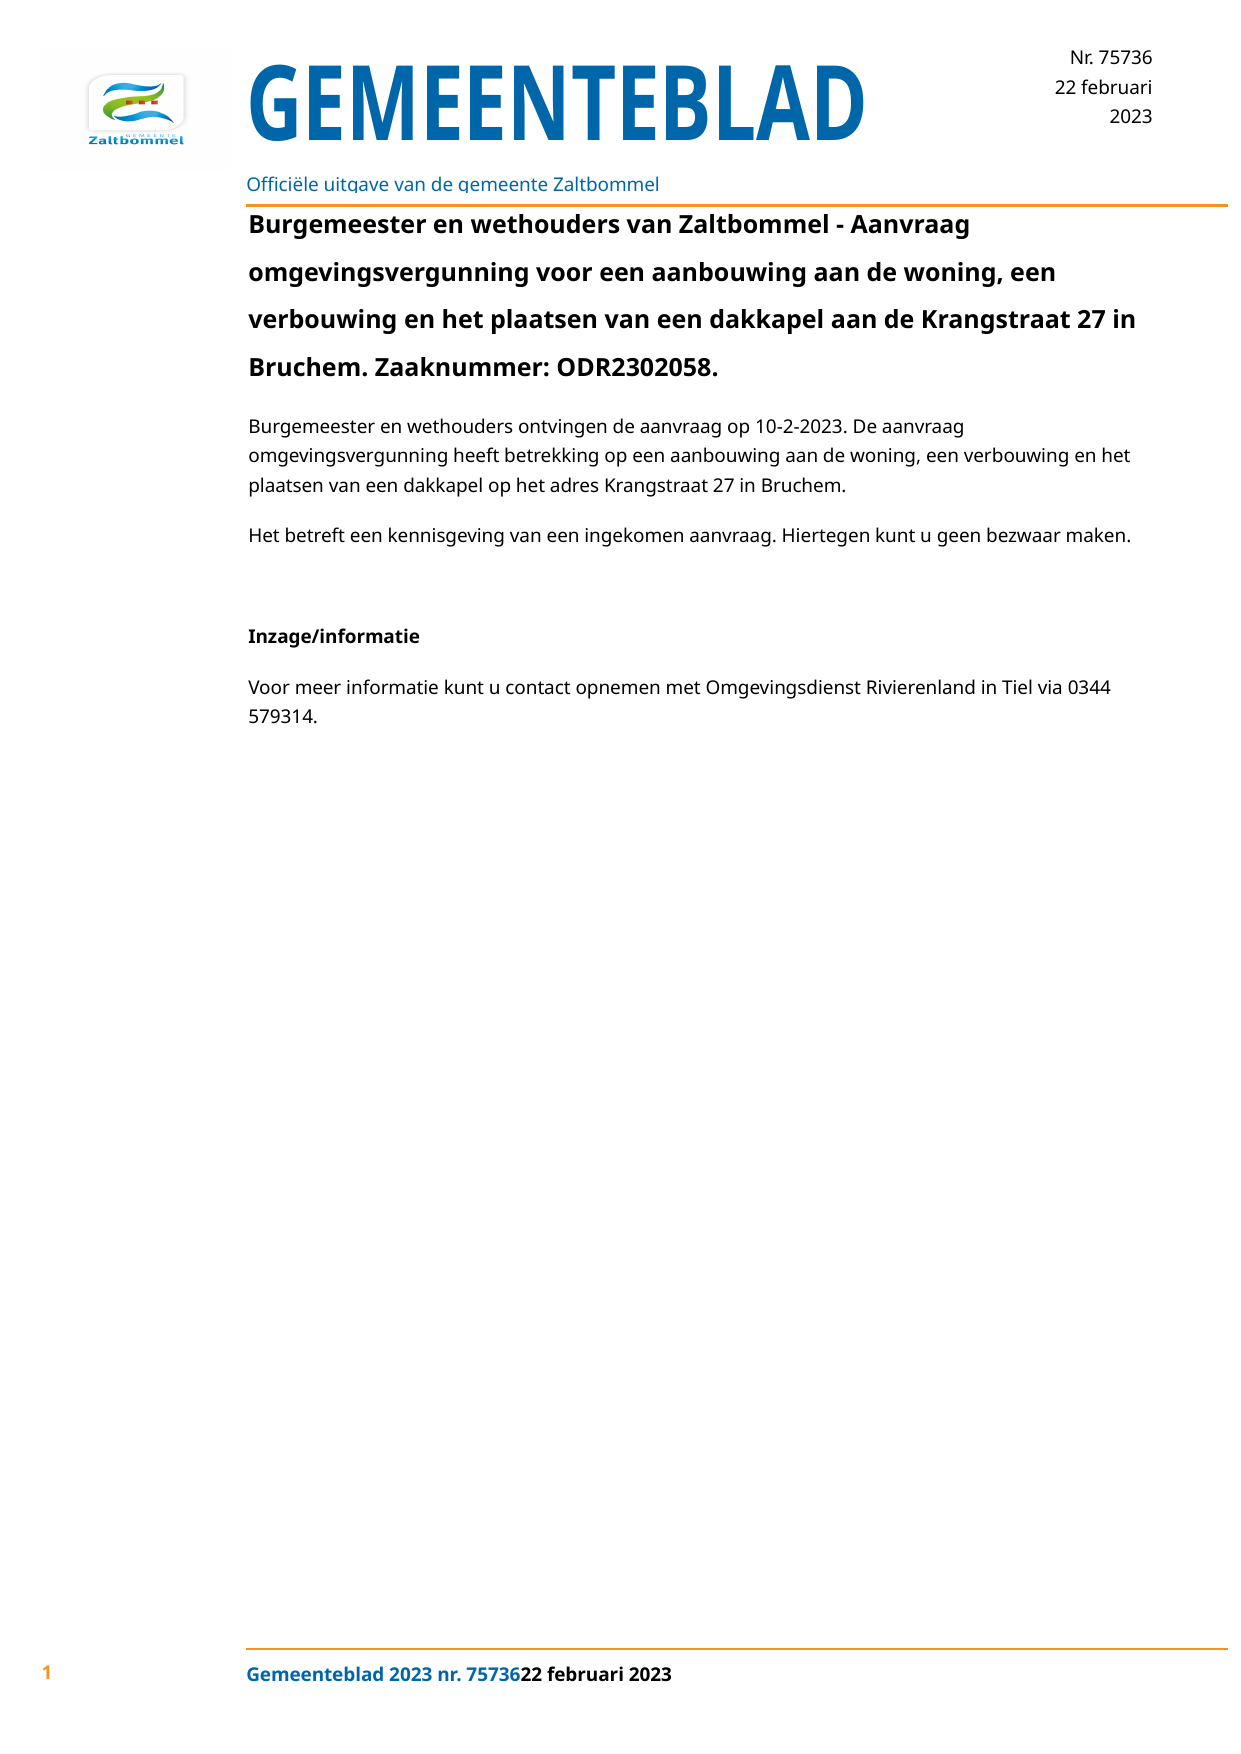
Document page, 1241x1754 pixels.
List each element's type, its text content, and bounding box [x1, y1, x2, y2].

picture [41, 47, 231, 172]
text Inzage/informatie [248, 623, 1152, 649]
text Voor meer informatie kunt u contact opnemen met Omgevingsdienst Rivierenland in Tiel via 0344 579314. [248, 674, 1152, 729]
text Het betreft een kennisgeving van een ingekomen aanvraag. Hiertegen kunt u geen bezwaar maken. [248, 523, 1152, 548]
text Burgemeester en wethouders van Zaltbommel - Aanvraag omgevingsvergunning voor een aanbouwing aan de woning, een verbouwing en het plaatsen van een dakkapel aan de Krangstraat 27 in Bruchem. Zaaknummer: ODR2302058. [248, 207, 1152, 384]
text Burgemeester en wethouders ontvingen de aanvraag op 10-2-2023. De aanvraag omgevingsvergunning heeft betrekking op een aanbouwing aan de woning, een verbouwing en het plaatsen van een dakkapel op het adres Krangstraat 27 in Bruchem. [248, 413, 1152, 498]
